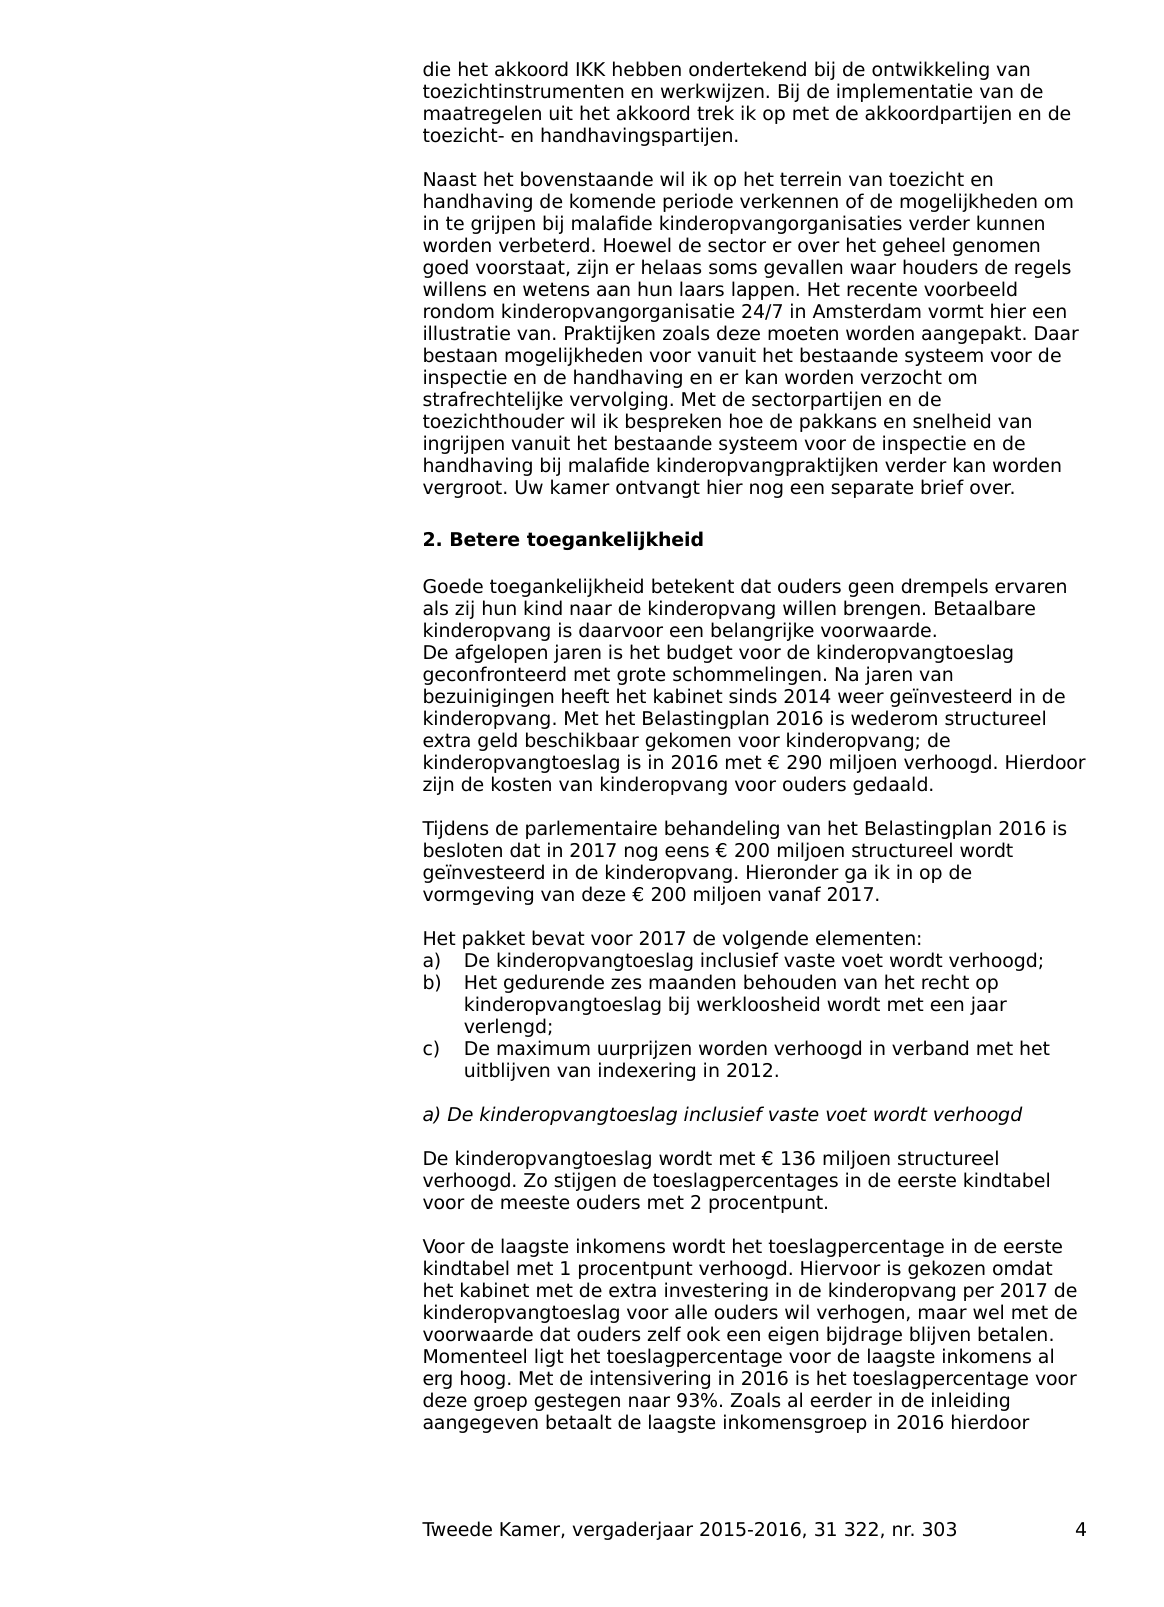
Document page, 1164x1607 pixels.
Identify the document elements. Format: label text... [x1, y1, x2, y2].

text Goede toegankelijkheid betekent dat ouders geen drempels ervaren als zij hun kind naar de kinderopvang willen brengen. Betaalbare kinderopvang is daarvoor een belangrijke voorwaarde. [422, 576, 1087, 642]
text b) Het gedurende zes maanden behouden van het recht op kinderopvangtoeslag bij werkloosheid wordt met een jaar verlengd; [422, 972, 1087, 1038]
text Voor de laagste inkomens wordt het toeslagpercentage in de eerste kindtabel met 1 procentpunt verhoogd. Hiervoor is gekozen omdat het kabinet met de extra investering in de kinderopvang per 2017 de kinderopvangtoeslag voor alle ouders wil verhogen, maar wel met de voorwaarde dat ouders zelf ook een eigen bijdrage blijven betalen. Momenteel ligt het toeslagpercentage voor de laagste inkomens al erg hoog. Met de intensivering in 2016 is het toeslagpercentage voor deze groep gestegen naar 93%. Zoals al eerder in de inleiding aangegeven betaalt de laagste inkomensgroep in 2016 hierdoor [422, 1236, 1087, 1434]
subtitle a) De kinderopvangtoeslag inclusief vaste voet wordt verhoogd [422, 1104, 1087, 1126]
text De kinderopvangtoeslag wordt met € 136 miljoen structureel verhoogd. Zo stijgen de toeslagpercentages in de eerste kindtabel voor de meeste ouders met 2 procentpunt. [422, 1148, 1087, 1214]
text a) De kinderopvangtoeslag inclusief vaste voet wordt verhoogd; [422, 950, 1087, 972]
text die het akkoord IKK hebben ondertekend bij de ontwikkeling van toezichtinstrumenten en werkwijzen. Bij de implementatie van de maatregelen uit het akkoord trek ik op met de akkoordpartijen en de toezicht- en handhavingspartijen. [422, 59, 1087, 147]
text c) De maximum uurprijzen worden verhoogd in verband met het uitblijven van indexering in 2012. [422, 1038, 1087, 1082]
text Het pakket bevat voor 2017 de volgende elementen: [422, 928, 1087, 950]
text Tijdens de parlementaire behandeling van het Belastingplan 2016 is besloten dat in 2017 nog eens € 200 miljoen structureel wordt geïnvesteerd in de kinderopvang. Hieronder ga ik in op de vormgeving van deze € 200 miljoen vanaf 2017. [422, 818, 1087, 906]
text Naast het bovenstaande wil ik op het terrein van toezicht en handhaving de komende periode verkennen of de mogelijkheden om in te grijpen bij malafide kinderopvangorganisaties verder kunnen worden verbeterd. Hoewel de sector er over het geheel genomen goed voorstaat, zijn er helaas soms gevallen waar houders de regels willens en wetens aan hun laars lappen. Het recente voorbeeld rondom kinderopvangorganisatie 24/7 in Amsterdam vormt hier een illustratie van. Praktijken zoals deze moeten worden aangepakt. Daar bestaan mogelijkheden voor vanuit het bestaande systeem voor de inspectie en de handhaving en er kan worden verzocht om strafrechtelijke vervolging. Met de sectorpartijen en de toezichthouder wil ik bespreken hoe de pakkans en snelheid van ingrijpen vanuit het bestaande systeem voor de inspectie en de handhaving bij malafide kinderopvangpraktijken verder kan worden vergroot. Uw kamer ontvangt hier nog een separate brief over. [422, 169, 1087, 499]
subtitle 2. Betere toegankelijkheid [422, 529, 1087, 551]
text De afgelopen jaren is het budget voor de kinderopvangtoeslag geconfronteerd met grote schommelingen. Na jaren van bezuinigingen heeft het kabinet sinds 2014 weer geïnvesteerd in de kinderopvang. Met het Belastingplan 2016 is wederom structureel extra geld beschikbaar gekomen voor kinderopvang; de kinderopvangtoeslag is in 2016 met € 290 miljoen verhoogd. Hierdoor zijn de kosten van kinderopvang voor ouders gedaald. [422, 642, 1087, 796]
